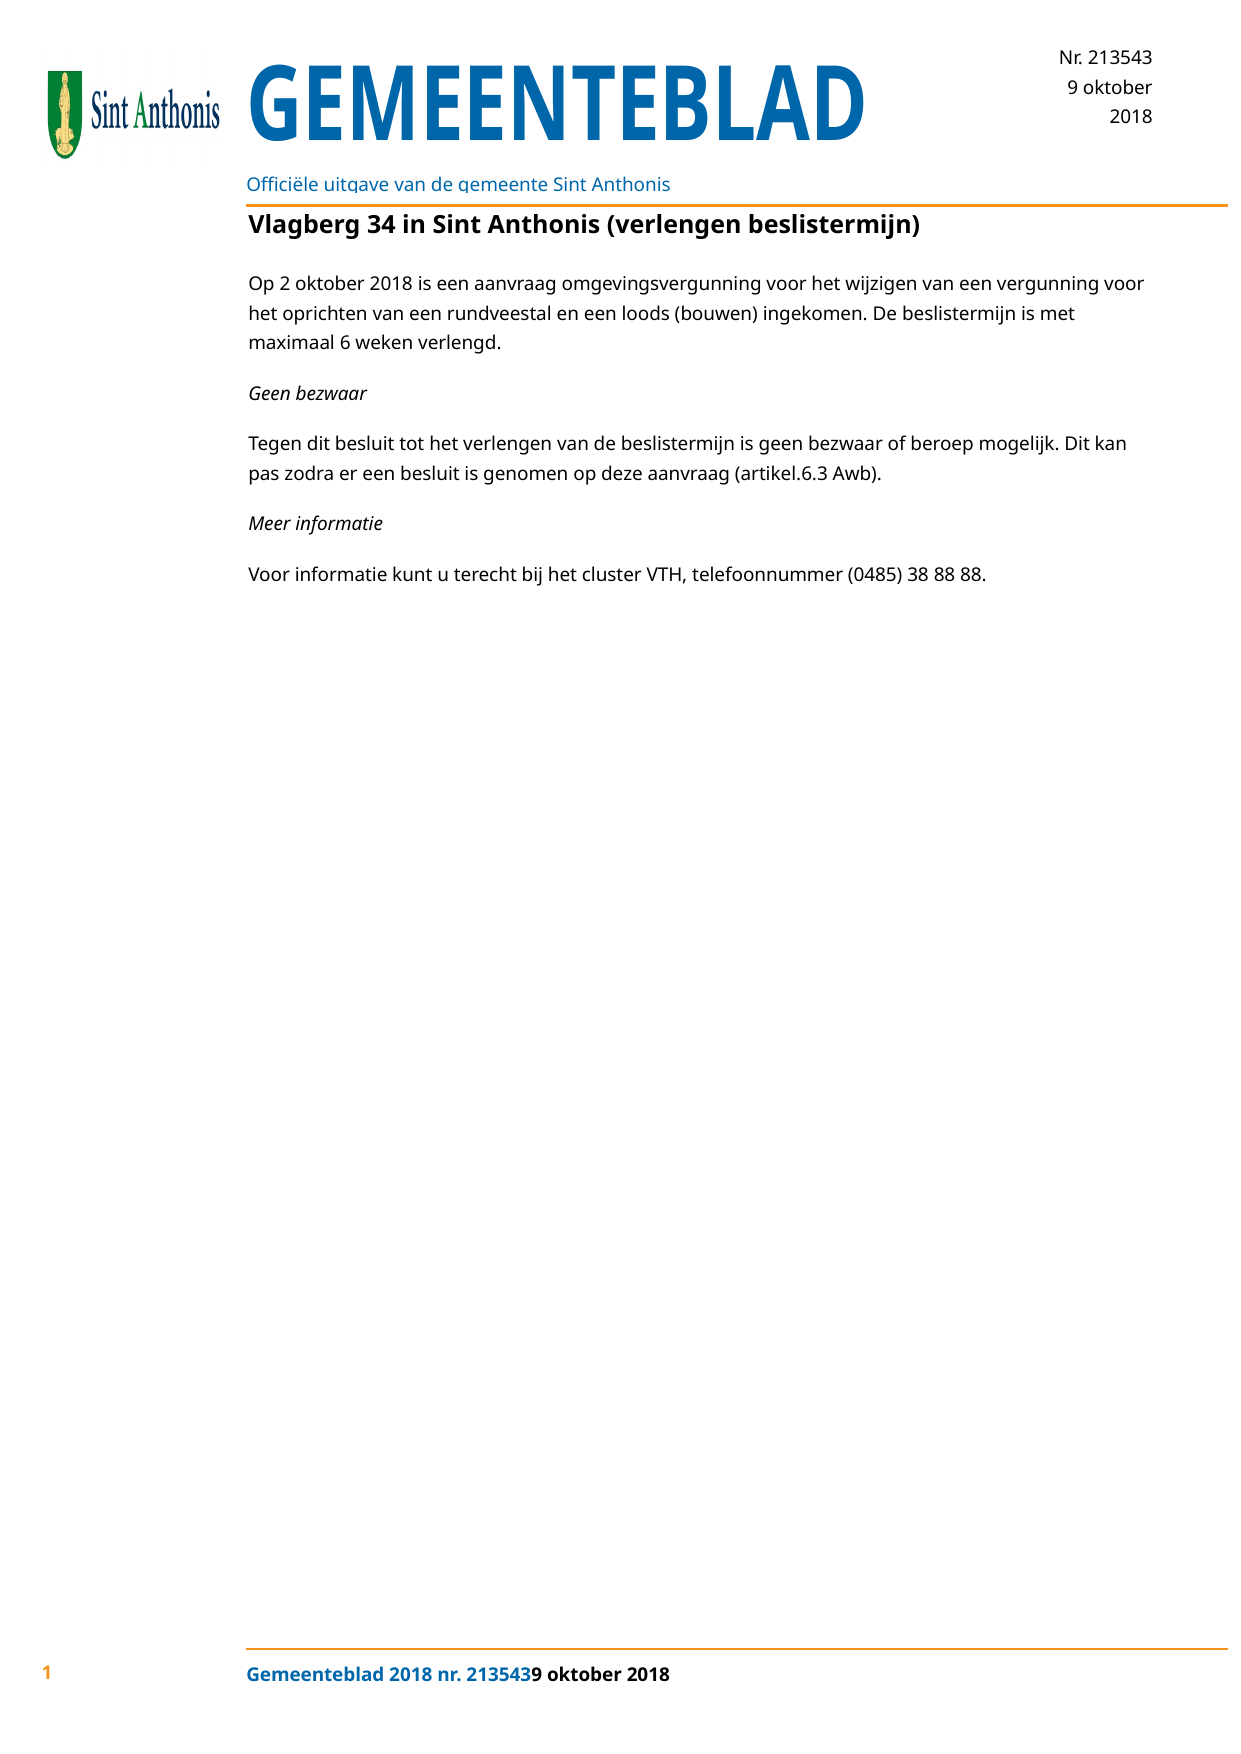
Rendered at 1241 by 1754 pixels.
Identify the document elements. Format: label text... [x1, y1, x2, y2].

text Meer informatie [248, 510, 1152, 536]
text Geen bezwaar [248, 380, 1152, 406]
text Tegen dit besluit tot het verlengen van de beslistermijn is geen bezwaar of beroep mogelijk. Dit kan pas zodra er een besluit is genomen op deze aanvraag (artikel.6.3 Awb). [248, 430, 1152, 486]
text Voor informatie kunt u terecht bij het cluster VTH, telefoonnummer (0485) 38 88 88. [248, 561, 1152, 586]
picture [41, 47, 231, 172]
text Op 2 oktober 2018 is een aanvraag omgevingsvergunning voor het wijzigen van een vergunning voor het oprichten van een rundveestal en een loods (bouwen) ingekomen. De beslistermijn is met maximaal 6 weken verlengd. [248, 270, 1152, 355]
text Vlagberg 34 in Sint Anthonis (verlengen beslistermijn) [248, 207, 1152, 241]
